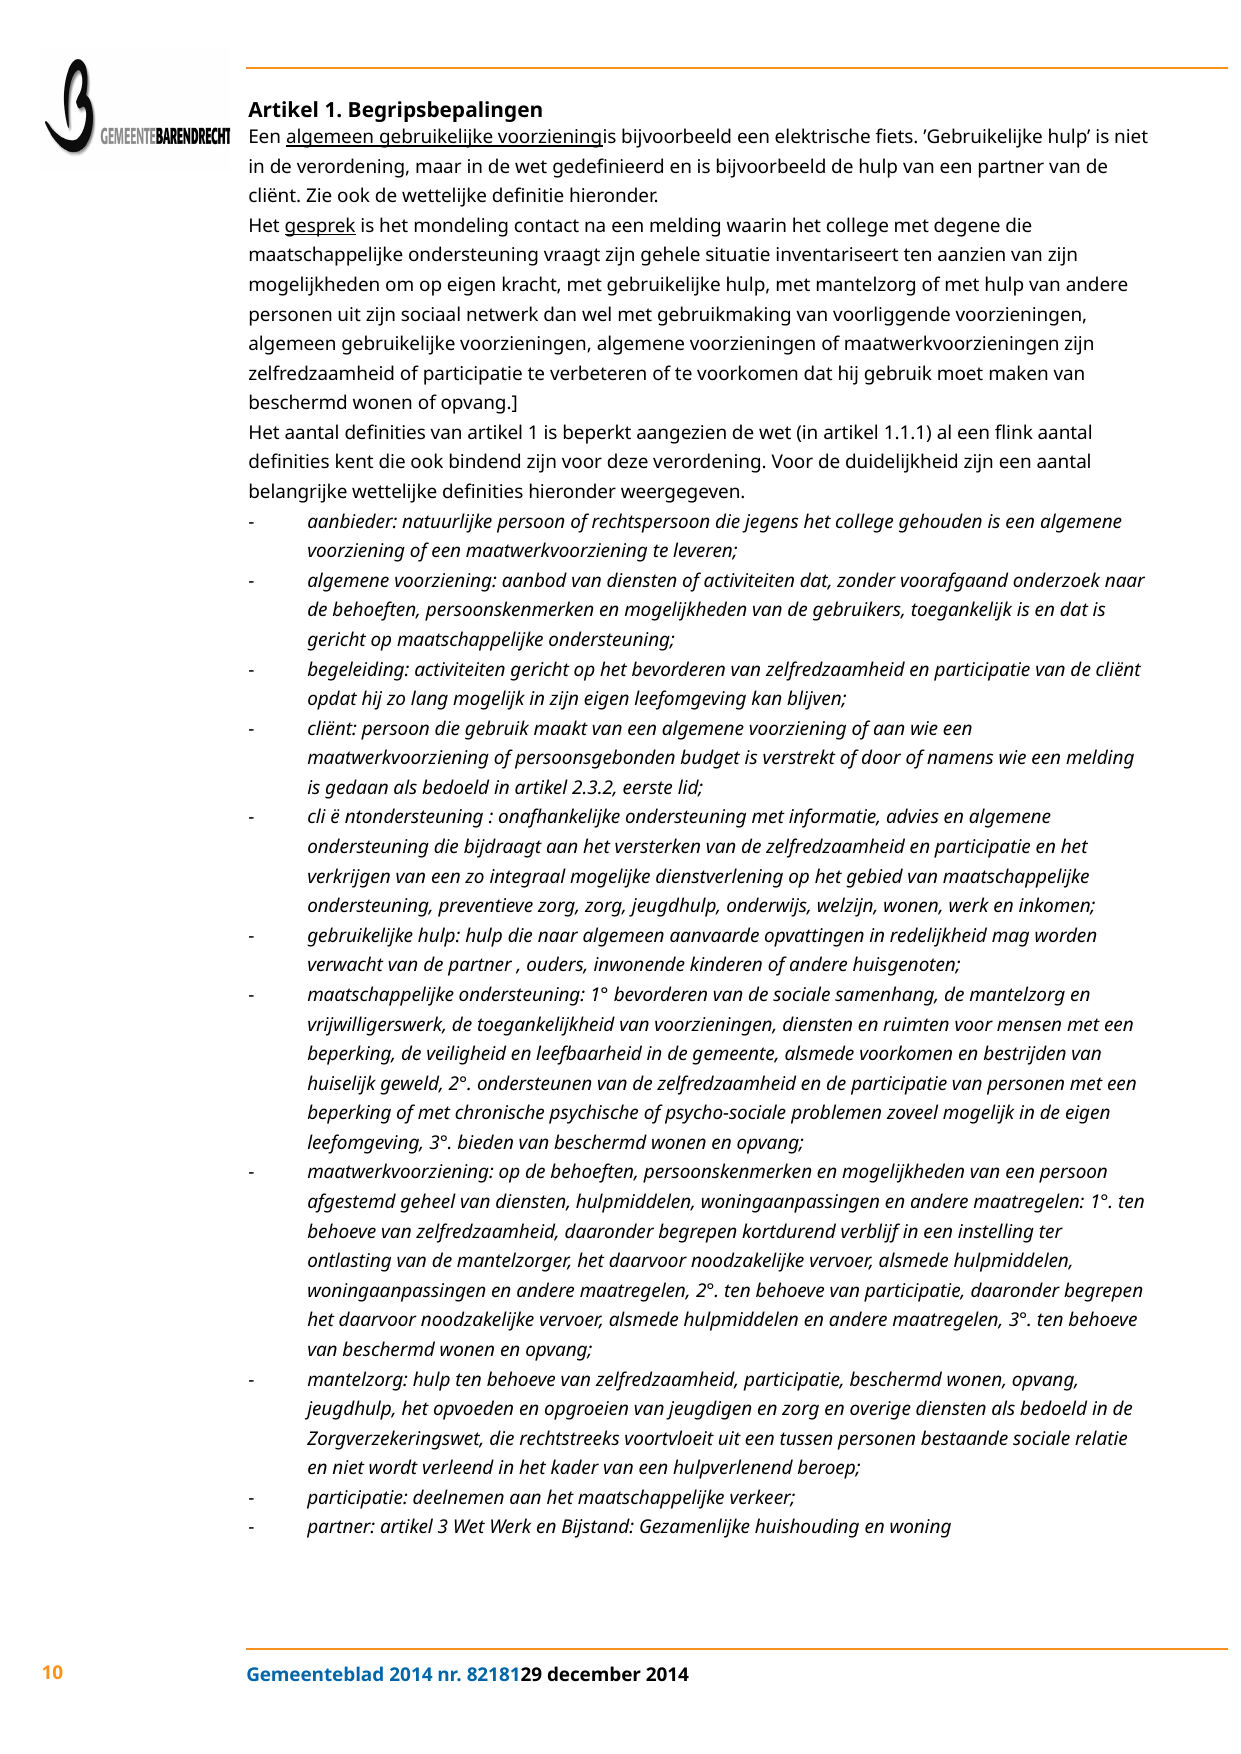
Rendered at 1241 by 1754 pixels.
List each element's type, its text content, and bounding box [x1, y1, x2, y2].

text Artikel 1. Begripsbepalingen [248, 95, 1152, 123]
list participatie: deelnemen aan het maatschappelijke verkeer; [248, 1484, 1152, 1510]
list aanbieder: natuurlijke persoon of rechtspersoon die jegens het college gehouden is een algemene voorziening of een maatwerkvoorziening te leveren; [248, 508, 1152, 563]
list mantelzorg: hulp ten behoeve van zelfredzaamheid, participatie, beschermd wonen, opvang, jeugdhulp, het opvoeden en opgroeien van jeugdigen en zorg en overige diensten als bedoeld in de Zorgverzekeringswet, die rechtstreeks voortvloeit uit een tussen personen bestaande sociale relatie en niet wordt verleend in het kader van een hulpverlenend beroep; [248, 1366, 1152, 1480]
list partner: artikel 3 Wet Werk en Bijstand: Gezamenlijke huishouding en woning [248, 1514, 1152, 1539]
list gebruikelijke hulp: hulp die naar algemeen aanvaarde opvattingen in redelijkheid mag worden verwacht van de partner , ouders, inwonende kinderen of andere huisgenoten; [248, 922, 1152, 977]
list maatschappelijke ondersteuning: 1° bevorderen van de sociale samenhang, de mantelzorg en vrijwilligerswerk, de toegankelijkheid van voorzieningen, diensten en ruimten voor mensen met een beperking, de veiligheid en leefbaarheid in de gemeente, alsmede voorkomen en bestrijden van huiselijk geweld, 2°. ondersteunen van de zelfredzaamheid en de participatie van personen met een beperking of met chronische psychische of psycho-sociale problemen zoveel mogelijk in de eigen leefomgeving, 3°. bieden van beschermd wonen en opvang; [248, 981, 1152, 1155]
text Een algemeen gebruikelijke voorzieningis bijvoorbeeld een elektrische fiets. ’Gebruikelijke hulp’ is niet in de verordening, maar in de wet gedefinieerd en is bijvoorbeeld de hulp van een partner van de cliënt. Zie ook de wettelijke definitie hieronder. [248, 123, 1152, 208]
list cli ё ntondersteuning : onafhankelijke ondersteuning met informatie, advies en algemene ondersteuning die bijdraagt aan het versterken van de zelfredzaamheid en participatie en het verkrijgen van een zo integraal mogelijke dienstverlening op het gebied van maatschappelijke ondersteuning, preventieve zorg, zorg, jeugdhulp, onderwijs, welzijn, wonen, werk en inkomen; [248, 804, 1152, 918]
picture [41, 47, 231, 172]
list maatwerkvoorziening: op de behoeften, persoonskenmerken en mogelijkheden van een persoon afgestemd geheel van diensten, hulpmiddelen, woningaanpassingen en andere maatregelen: 1°. ten behoeve van zelfredzaamheid, daaronder begrepen kortdurend verblijf in een instelling ter ontlasting van de mantelzorger, het daarvoor noodzakelijke vervoer, alsmede hulpmiddelen, woningaanpassingen en andere maatregelen, 2°. ten behoeve van participatie, daaronder begrepen het daarvoor noodzakelijke vervoer, alsmede hulpmiddelen en andere maatregelen, 3°. ten behoeve van beschermd wonen en opvang; [248, 1159, 1152, 1362]
list cliënt: persoon die gebruik maakt van een algemene voorziening of aan wie een maatwerkvoorziening of persoonsgebonden budget is verstrekt of door of namens wie een melding is gedaan als bedoeld in artikel 2.3.2, eerste lid; [248, 715, 1152, 800]
list begeleiding: activiteiten gericht op het bevorderen van zelfredzaamheid en participatie van de cliënt opdat hij zo lang mogelijk in zijn eigen leefomgeving kan blijven; [248, 656, 1152, 711]
text Het aantal definities van artikel 1 is beperkt aangezien de wet (in artikel 1.1.1) al een flink aantal definities kent die ook bindend zijn voor deze verordening. Voor de duidelijkheid zijn een aantal belangrijke wettelijke definities hieronder weergegeven. [248, 419, 1152, 504]
text Het gesprek is het mondeling contact na een melding waarin het college met degene die maatschappelijke ondersteuning vraagt zijn gehele situatie inventariseert ten aanzien van zijn mogelijkheden om op eigen kracht, met gebruikelijke hulp, met mantelzorg of met hulp van andere personen uit zijn sociaal netwerk dan wel met gebruikmaking van voorliggende voorzieningen, algemeen gebruikelijke voorzieningen, algemene voorzieningen of maatwerkvoorzieningen zijn zelfredzaamheid of participatie te verbeteren of te voorkomen dat hij gebruik moet maken van beschermd wonen of opvang.] [248, 212, 1152, 415]
list algemene voorziening: aanbod van diensten of activiteiten dat, zonder voorafgaand onderzoek naar de behoeften, persoonskenmerken en mogelijkheden van de gebruikers, toegankelijk is en dat is gericht op maatschappelijke ondersteuning; [248, 567, 1152, 652]
